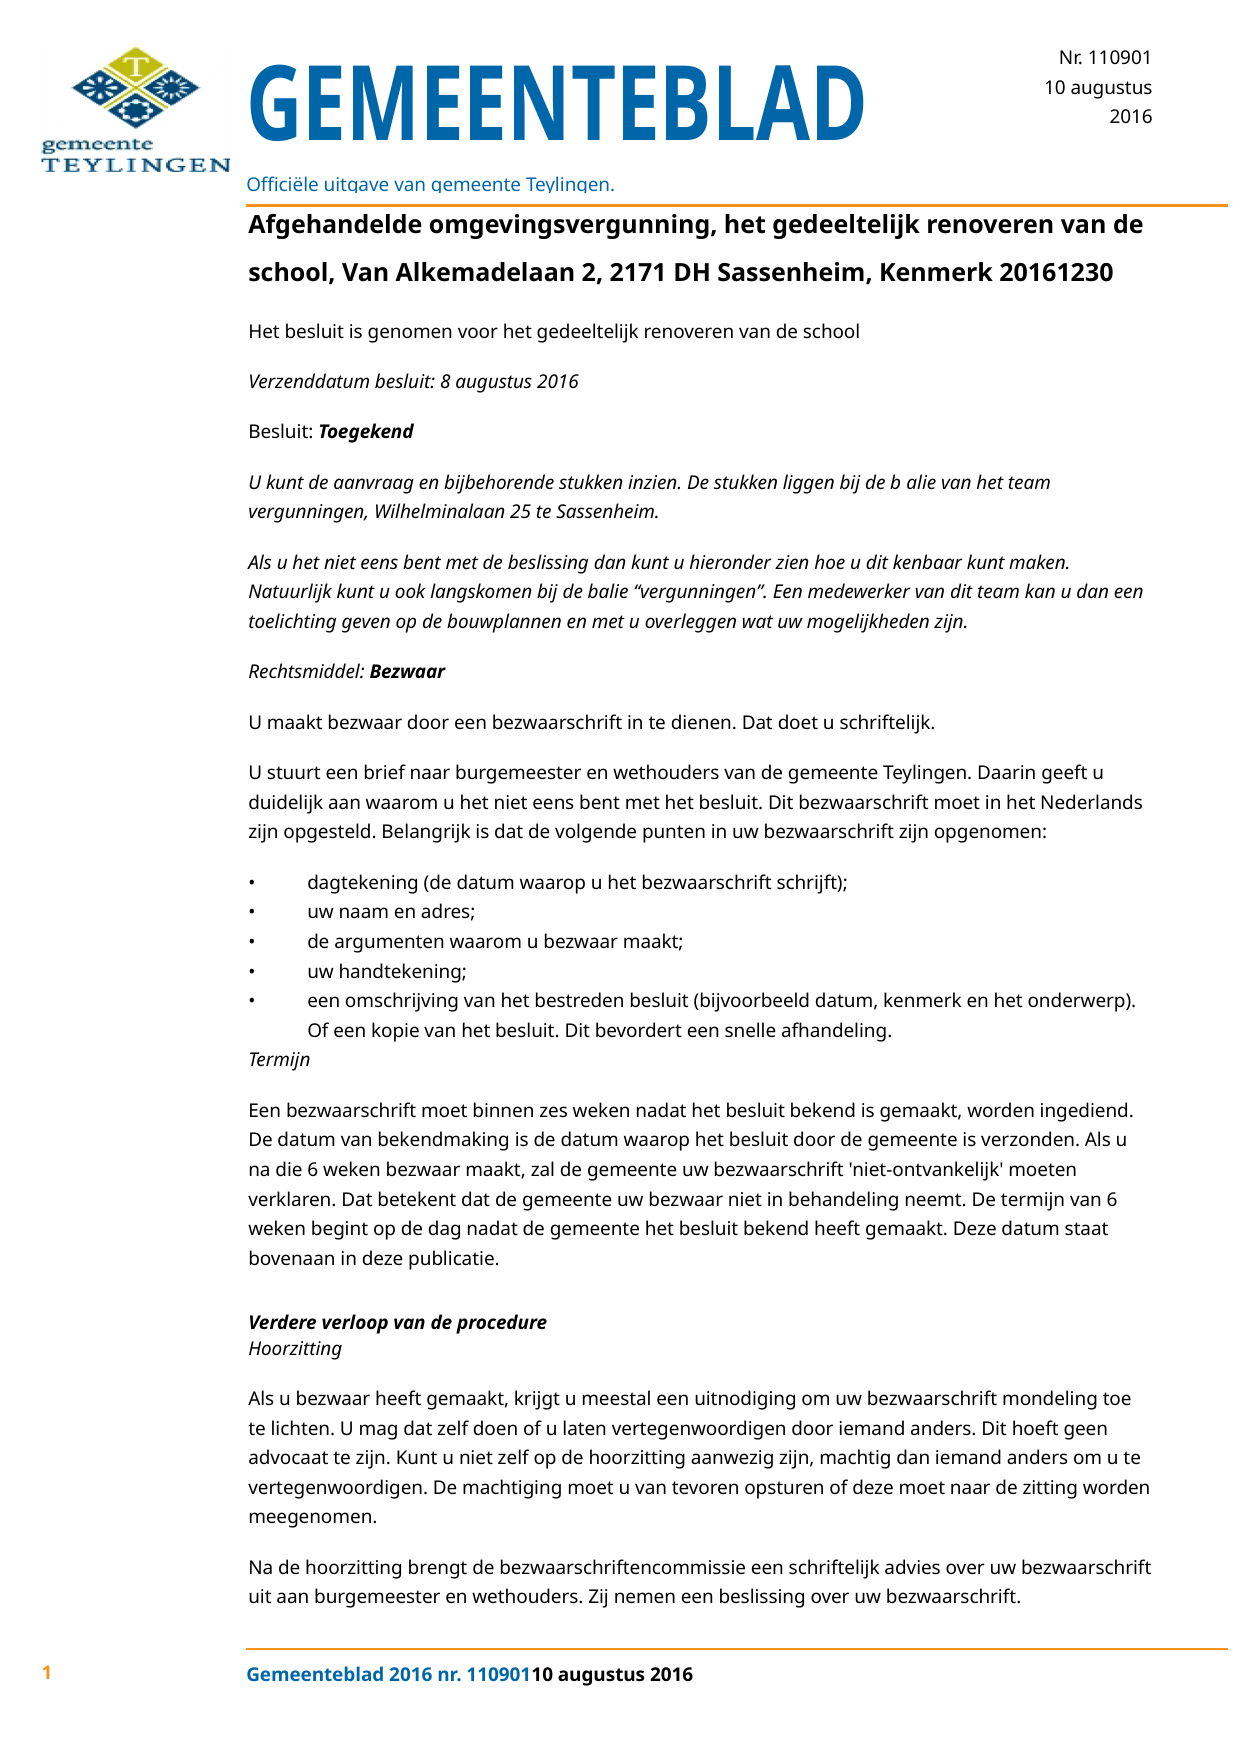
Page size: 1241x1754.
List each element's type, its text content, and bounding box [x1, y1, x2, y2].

text Als u bezwaar heeft gemaakt, krijgt u meestal een uitnodiging om uw bezwaarschrift mondeling toe te lichten. U mag dat zelf doen of u laten vertegenwoordigen door iemand anders. Dit hoeft geen advocaat te zijn. Kunt u niet zelf op de hoorzitting aanwezig zijn, machtig dan iemand anders om u te vertegenwoordigen. De machtiging moet u van tevoren opsturen of deze moet naar de zitting worden meegenomen. [248, 1385, 1152, 1529]
text Na de hoorzitting brengt de bezwaarschriftencommissie een schriftelijk advies over uw bezwaarschrift uit aan burgemeester en wethouders. Zij nemen een beslissing over uw bezwaarschrift. [248, 1554, 1152, 1609]
text Termijn [248, 1047, 1152, 1072]
list een omschrijving van het bestreden besluit (bijvoorbeeld datum, kenmerk en het onderwerp). Of een kopie van het besluit. Dit bevordert een snelle afhandeling. [248, 987, 1152, 1043]
list dagtekening (de datum waarop u het bezwaarschrift schrijft); [248, 869, 1152, 895]
text Afgehandelde omgevingsvergunning, het gedeeltelijk renoveren van de school, Van Alkemadelaan 2, 2171 DH Sassenheim, Kenmerk 20161230 [248, 207, 1152, 288]
text Hoorzitting [248, 1335, 1152, 1360]
picture [41, 47, 231, 172]
text Het besluit is genomen voor het gedeeltelijk renoveren van de school [248, 318, 1152, 344]
text Als u het niet eens bent met de beslissing dan kunt u hieronder zien hoe u dit kenbaar kunt maken. Natuurlijk kunt u ook langskomen bij de balie “vergunningen”. Een medewerker van dit team kan u dan een toelichting geven op de bouwplannen en met u overleggen wat uw mogelijkheden zijn. [248, 549, 1152, 634]
list uw handtekening; [248, 958, 1152, 984]
text U kunt de aanvraag en bijbehorende stukken inzien. De stukken liggen bij de b alie van het team vergunningen, Wilhelminalaan 25 te Sassenheim. [248, 469, 1152, 524]
text Een bezwaarschrift moet binnen zes weken nadat het besluit bekend is gemaakt, worden ingediend. De datum van bekendmaking is de datum waarop het besluit door de gemeente is verzonden. Als u na die 6 weken bezwaar maakt, zal de gemeente uw bezwaarschrift 'niet-ontvankelijk' moeten verklaren. Dat betekent dat de gemeente uw bezwaar niet in behandeling neemt. De termijn van 6 weken begint op de dag nadat de gemeente het besluit bekend heeft gemaakt. Deze datum staat bovenaan in deze publicatie. [248, 1097, 1152, 1271]
text U maakt bezwaar door een bezwaarschrift in te dienen. Dat doet u schriftelijk. [248, 709, 1152, 735]
text Rechtsmiddel: Bezwaar [248, 659, 1152, 684]
text Besluit: Toegekend [248, 419, 1152, 444]
list uw naam en adres; [248, 899, 1152, 924]
text U stuurt een brief naar burgemeester en wethouders van de gemeente Teylingen. Daarin geeft u duidelijk aan waarom u het niet eens bent met het besluit. Dit bezwaarschrift moet in het Nederlands zijn opgesteld. Belangrijk is dat de volgende punten in uw bezwaarschrift zijn opgenomen: [248, 759, 1152, 844]
text Verzenddatum besluit: 8 augustus 2016 [248, 368, 1152, 394]
text Verdere verloop van de procedure [248, 1309, 1152, 1335]
list de argumenten waarom u bezwaar maakt; [248, 928, 1152, 954]
